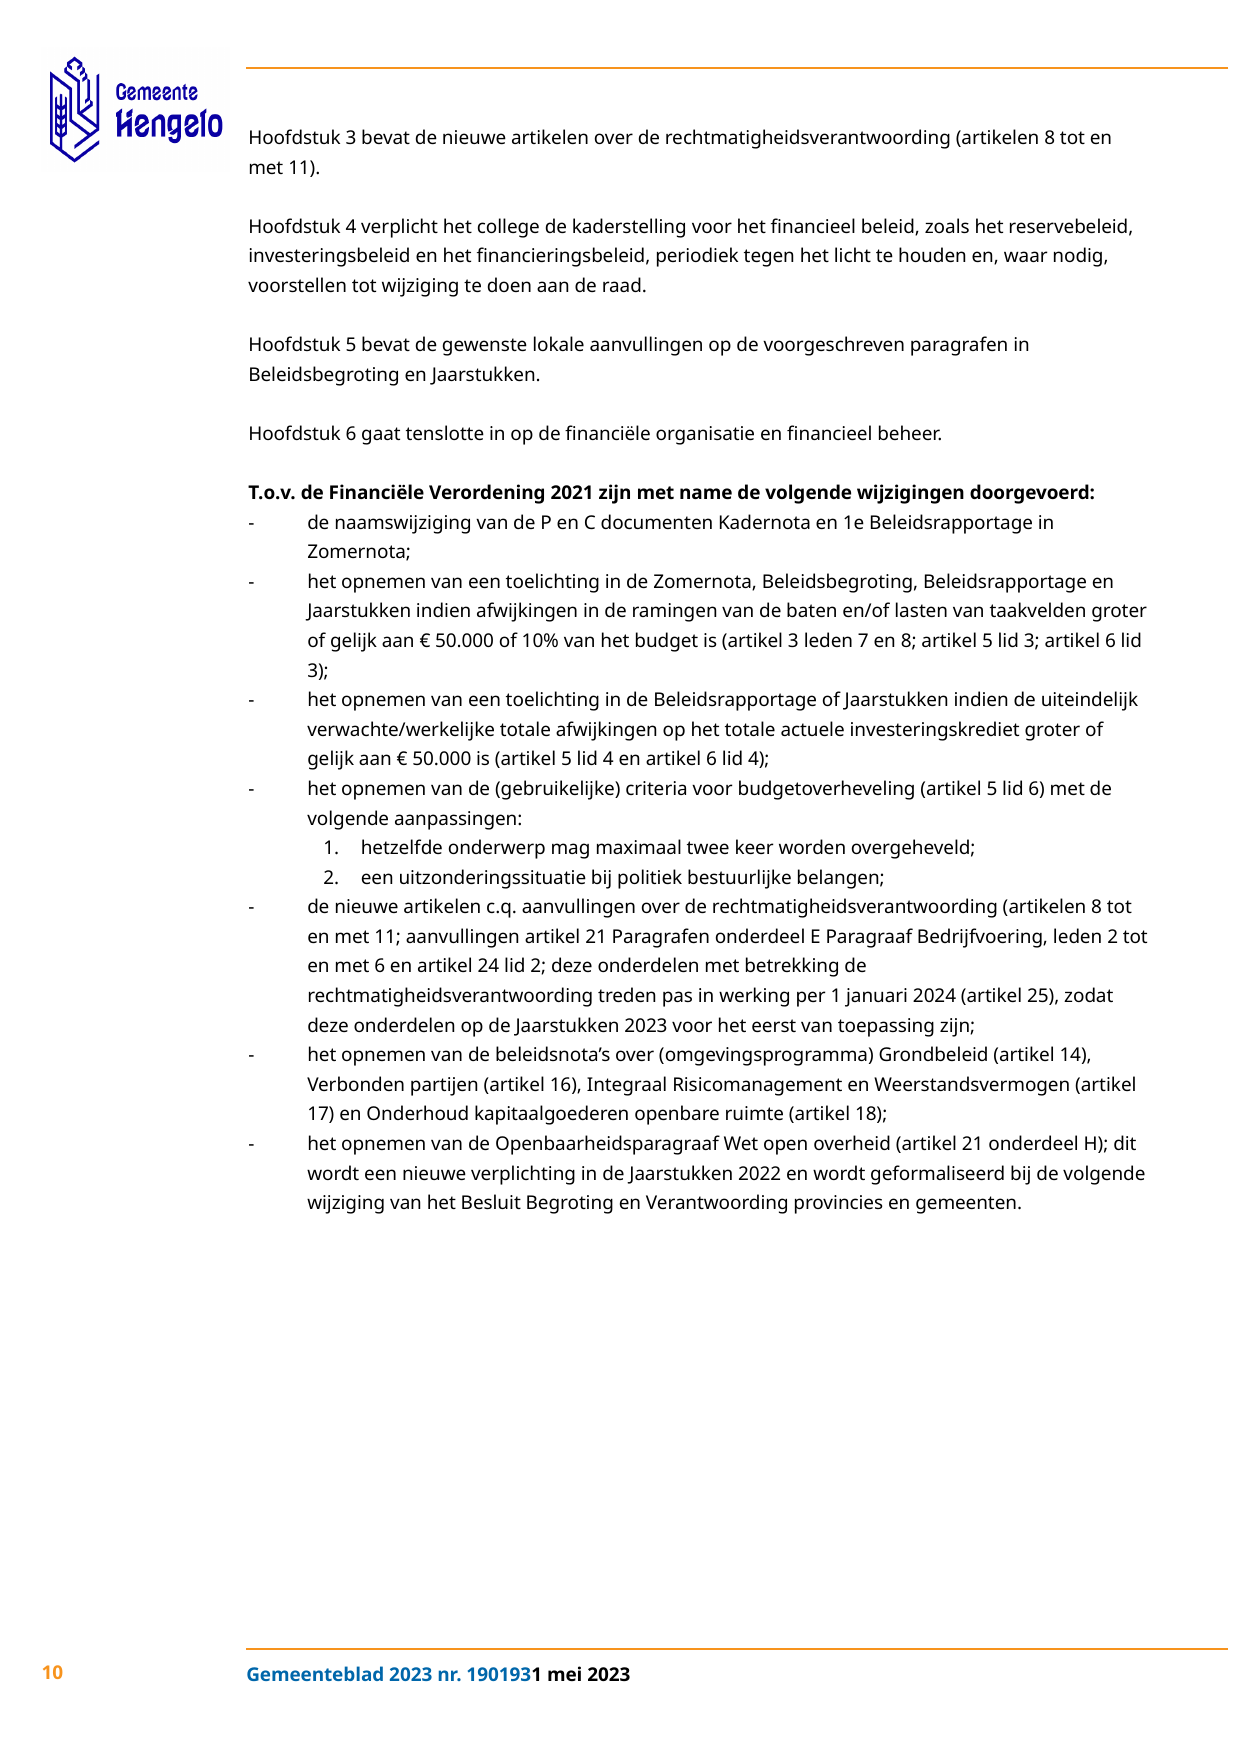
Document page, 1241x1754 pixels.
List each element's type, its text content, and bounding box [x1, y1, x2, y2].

list hetzelfde onderwerp mag maximaal twee keer worden overgeheveld; [323, 834, 1152, 860]
text Hoofdstuk 6 gaat tenslotte in op de financiële organisatie en financieel beheer. [248, 420, 1152, 446]
text Hoofdstuk 5 bevat de gewenste lokale aanvullingen op de voorgeschreven paragrafen in Beleidsbegroting en Jaarstukken. [248, 331, 1152, 387]
text Hoofdstuk 3 bevat de nieuwe artikelen over de rechtmatigheidsverantwoording (artikelen 8 tot en met 11). [248, 124, 1152, 180]
picture [41, 47, 231, 172]
text T.o.v. de Financiële Verordening 2021 zijn met name de volgende wijzigingen doorgevoerd: [248, 479, 1152, 505]
list de nieuwe artikelen c.q. aanvullingen over de rechtmatigheidsverantwoording (artikelen 8 tot en met 11; aanvullingen artikel 21 Paragrafen onderdeel E Paragraaf Bedrijfvoering, leden 2 tot en met 6 en artikel 24 lid 2; deze onderdelen met betrekking de rechtmatigheidsverantwoording treden pas in werking per 1 januari 2024 (artikel 25), zodat deze onderdelen op de Jaarstukken 2023 voor het eerst van toepassing zijn; [248, 893, 1152, 1038]
list het opnemen van een toelichting in de Beleidsrapportage of Jaarstukken indien de uiteindelijk verwachte/werkelijke totale afwijkingen op het totale actuele investeringskrediet groter of gelijk aan € 50.000 is (artikel 5 lid 4 en artikel 6 lid 4); [248, 686, 1152, 771]
list de naamswijziging van de P en C documenten Kadernota en 1e Beleidsrapportage in Zomernota; [248, 509, 1152, 564]
text Hoofdstuk 4 verplicht het college de kaderstelling voor het financieel beleid, zoals het reservebeleid, investeringsbeleid en het financieringsbeleid, periodiek tegen het licht te houden en, waar nodig, voorstellen tot wijziging te doen aan de raad. [248, 213, 1152, 298]
list het opnemen van een toelichting in de Zomernota, Beleidsbegroting, Beleidsrapportage en Jaarstukken indien afwijkingen in de ramingen van de baten en/of lasten van taakvelden groter of gelijk aan € 50.000 of 10% van het budget is (artikel 3 leden 7 en 8; artikel 5 lid 3; artikel 6 lid 3); [248, 568, 1152, 683]
list het opnemen van de Openbaarheidsparagraaf Wet open overheid (artikel 21 onderdeel H); dit wordt een nieuwe verplichting in de Jaarstukken 2022 en wordt geformaliseerd bij de volgende wijziging van het Besluit Begroting en Verantwoording provincies en gemeenten. [248, 1130, 1152, 1215]
list een uitzonderingssituatie bij politiek bestuurlijke belangen; [323, 864, 1152, 890]
list het opnemen van de beleidsnota’s over (omgevingsprogramma) Grondbeleid (artikel 14), Verbonden partijen (artikel 16), Integraal Risicomanagement en Weerstandsvermogen (artikel 17) en Onderhoud kapitaalgoederen openbare ruimte (artikel 18); [248, 1041, 1152, 1126]
list het opnemen van de (gebruikelijke) criteria voor budgetoverheveling (artikel 5 lid 6) met de volgende aanpassingen: [248, 775, 1152, 831]
